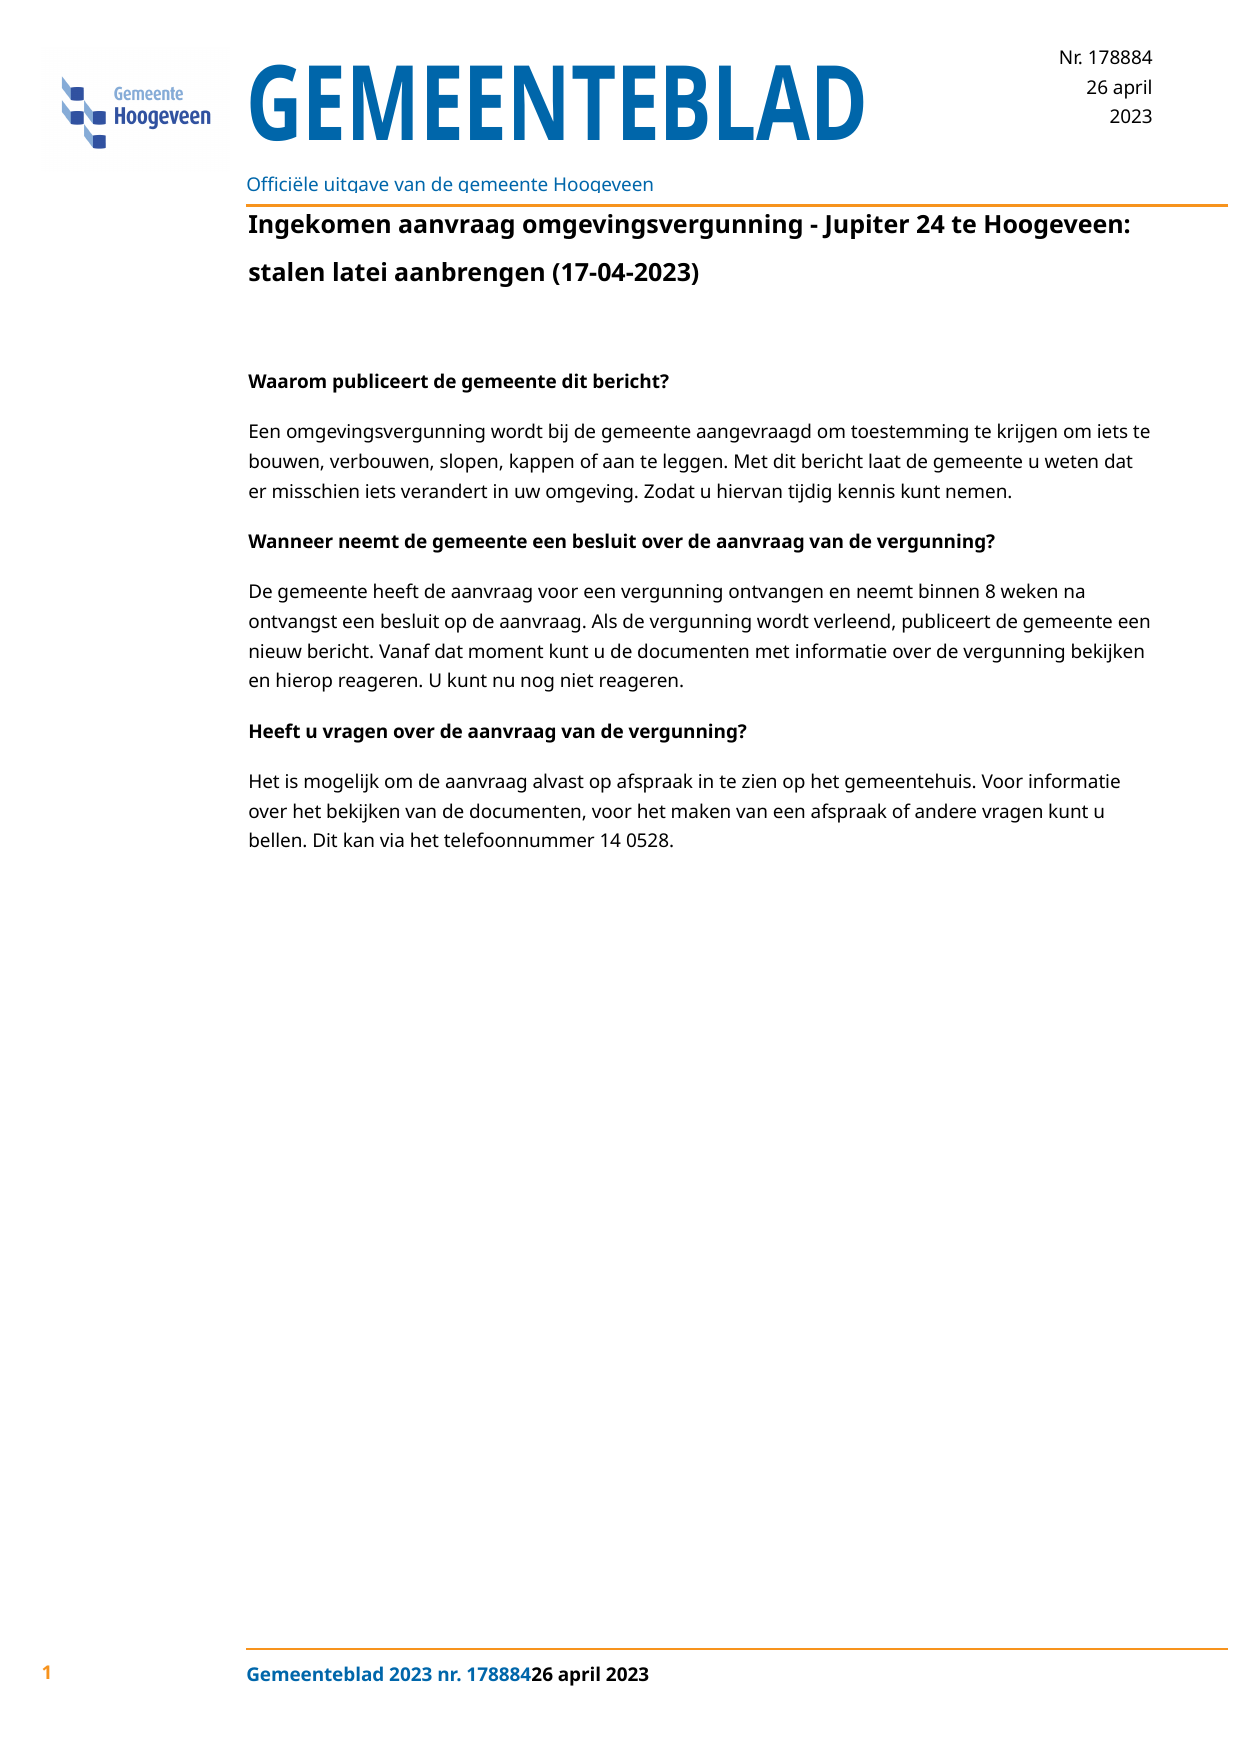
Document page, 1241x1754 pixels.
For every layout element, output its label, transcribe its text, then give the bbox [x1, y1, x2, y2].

text Het is mogelijk om de aanvraag alvast op afspraak in te zien op het gemeentehuis. Voor informatie over het bekijken van de documenten, voor het maken van een afspraak of andere vragen kunt u bellen. Dit kan via het telefoonnummer 14 0528. [248, 768, 1152, 853]
text Waarom publiceert de gemeente dit bericht? [248, 368, 1152, 394]
picture [41, 47, 231, 172]
text De gemeente heeft de aanvraag voor een vergunning ontvangen en neemt binnen 8 weken na ontvangst een besluit op de aanvraag. Als de vergunning wordt verleend, publiceert de gemeente een nieuw bericht. Vanaf dat moment kunt u de documenten met informatie over de vergunning bekijken en hierop reageren. U kunt nu nog niet reageren. [248, 579, 1152, 693]
text Wanneer neemt de gemeente een besluit over de aanvraag van de vergunning? [248, 528, 1152, 554]
text Een omgevingsvergunning wordt bij de gemeente aangevraagd om toestemming te krijgen om iets te bouwen, verbouwen, slopen, kappen of aan te leggen. Met dit bericht laat de gemeente u weten dat er misschien iets verandert in uw omgeving. Zodat u hiervan tijdig kennis kunt nemen. [248, 419, 1152, 504]
text Ingekomen aanvraag omgevingsvergunning - Jupiter 24 te Hoogeveen: stalen latei aanbrengen (17-04-2023) [248, 207, 1152, 288]
text Heeft u vragen over de aanvraag van de vergunning? [248, 718, 1152, 744]
